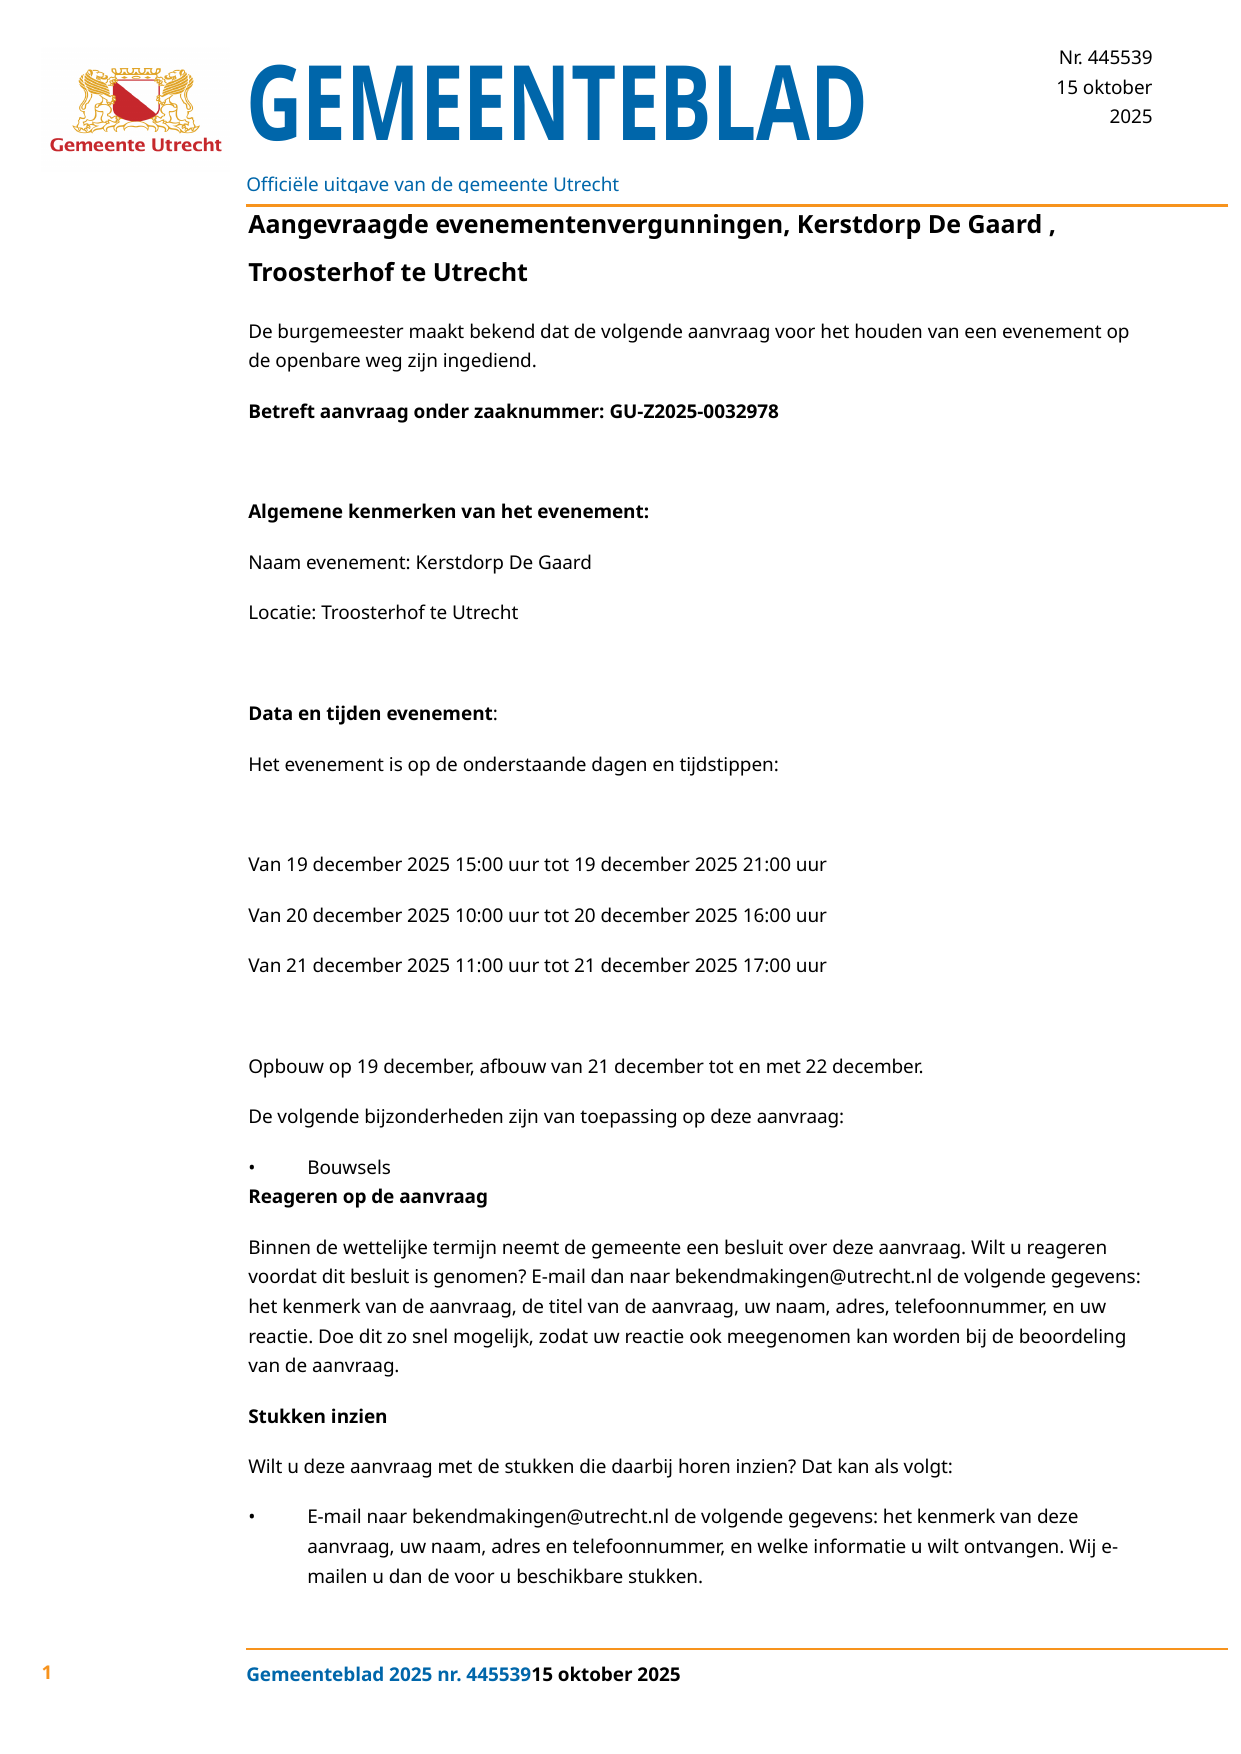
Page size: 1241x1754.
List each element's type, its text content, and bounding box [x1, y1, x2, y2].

text Van 21 december 2025 11:00 uur tot 21 december 2025 17:00 uur [248, 952, 1152, 978]
text Stukken inzien [248, 1403, 1152, 1429]
text Aangevraagde evenementenvergunningen, Kerstdorp De Gaard , Troosterhof te Utrecht [248, 207, 1152, 288]
list E-mail naar bekendmakingen@utrecht.nl de volgende gegevens: het kenmerk van deze aanvraag, uw naam, adres en telefoonnummer, en welke informatie u wilt ontvangen. Wij e-mailen u dan de voor u beschikbare stukken. [248, 1504, 1152, 1589]
text De burgemeester maakt bekend dat de volgende aanvraag voor het houden van een evenement op de openbare weg zijn ingediend. [248, 318, 1152, 373]
text De volgende bijzonderheden zijn van toepassing op deze aanvraag: [248, 1104, 1152, 1129]
text Het evenement is op de onderstaande dagen en tijdstippen: [248, 751, 1152, 777]
text Data en tijden evenement: [248, 700, 1152, 726]
text Naam evenement: Kerstdorp De Gaard [248, 549, 1152, 575]
text Opbouw op 19 december, afbouw van 21 december tot en met 22 december. [248, 1053, 1152, 1079]
text Reageren op de aanvraag [248, 1184, 1152, 1209]
text Betreft aanvraag onder zaaknummer: GU-Z2025-0032978 [248, 398, 1152, 424]
picture [41, 47, 231, 172]
text Van 20 december 2025 10:00 uur tot 20 december 2025 16:00 uur [248, 902, 1152, 928]
text Binnen de wettelijke termijn neemt de gemeente een besluit over deze aanvraag. Wilt u reageren voordat dit besluit is genomen? E-mail dan naar bekendmakingen@utrecht.nl de volgende gegevens: het kenmerk van de aanvraag, de titel van de aanvraag, uw naam, adres, telefoonnummer, en uw reactie. Doe dit zo snel mogelijk, zodat uw reactie ook meegenomen kan worden bij de beoordeling van de aanvraag. [248, 1234, 1152, 1378]
text Van 19 december 2025 15:00 uur tot 19 december 2025 21:00 uur [248, 852, 1152, 877]
text Locatie: Troosterhof te Utrecht [248, 599, 1152, 625]
text Algemene kenmerken van het evenement: [248, 499, 1152, 524]
text Wilt u deze aanvraag met de stukken die daarbij horen inzien? Dat kan als volgt: [248, 1453, 1152, 1479]
list Bouwsels [248, 1154, 1152, 1180]
